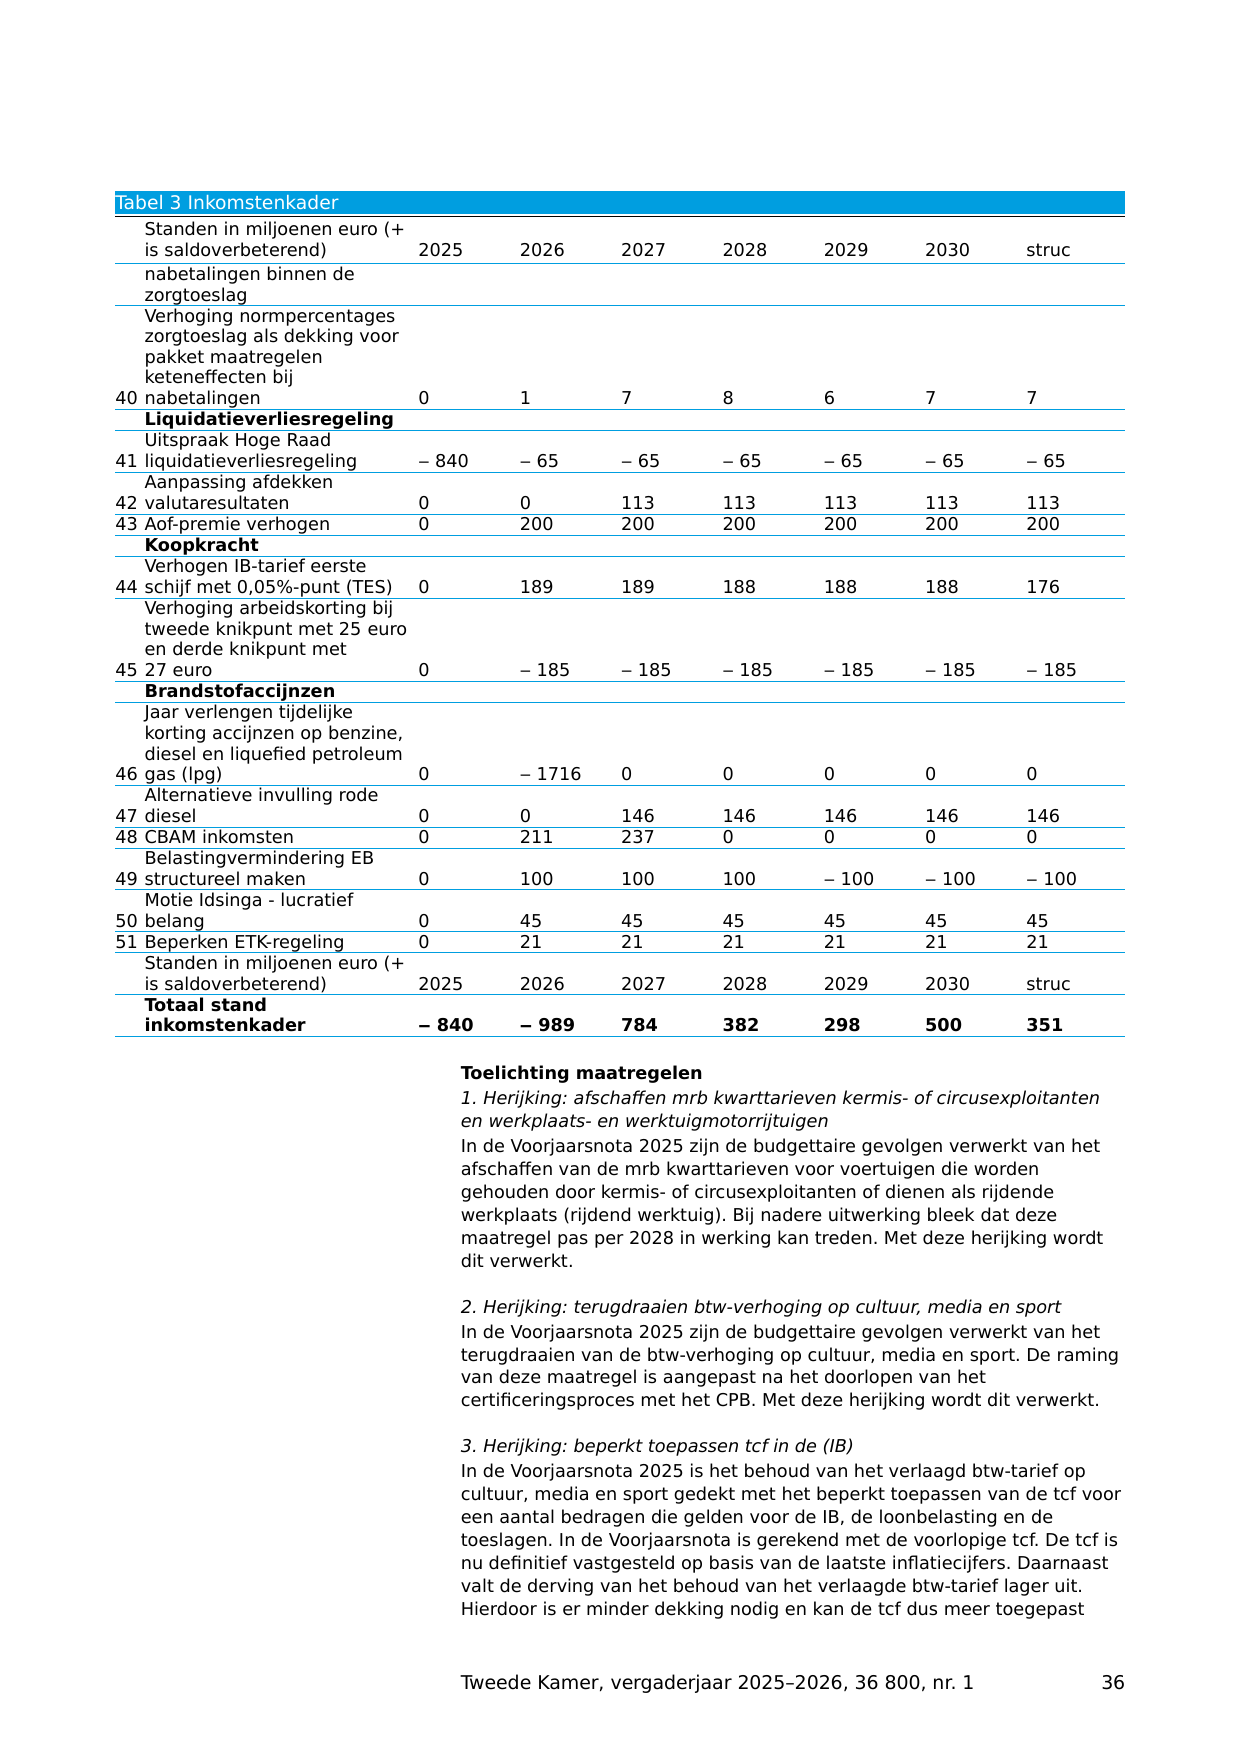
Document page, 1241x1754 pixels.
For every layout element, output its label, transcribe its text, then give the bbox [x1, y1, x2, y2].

table_cell 50 [115, 890, 141, 931]
table_cell 100 [618, 849, 719, 889]
table_cell 21 [922, 932, 1023, 952]
table_cell 45 [1023, 890, 1125, 931]
text Toelichting maatregelen [461, 1061, 1125, 1084]
table_cell [115, 953, 141, 994]
table_cell 146 [719, 786, 821, 826]
table_cell 500 [922, 995, 1023, 1036]
table_cell Belastingvermindering EB structureel maken [141, 849, 415, 889]
table_cell CBAM inkomsten [141, 828, 415, 848]
table_cell 211 [517, 828, 618, 848]
text 2. Herijking: terugdraaien btw-verhoging op cultuur, media en sport [461, 1295, 1125, 1318]
table_cell ‒ 65 [821, 431, 922, 472]
table_cell ‒ 185 [821, 599, 922, 681]
table_cell 189 [618, 557, 719, 597]
table_cell 189 [517, 557, 618, 597]
table_cell Jaar verlengen tijdelijke korting accijnzen op benzine, diesel en liquefied petroleum gas (lpg) [141, 703, 415, 785]
table_cell Standen in miljoenen euro (+ is saldoverbeterend) [141, 217, 415, 263]
table_cell [821, 410, 922, 430]
table_cell 2030 [922, 953, 1023, 994]
table_cell [115, 217, 141, 263]
table_cell Verhoging normpercentages zorgtoeslag als dekking voor pakket maatregelen keteneffecten bij nabetalingen [141, 306, 415, 409]
table_cell 45 [821, 890, 922, 931]
table_cell [517, 682, 618, 702]
table_cell 45 [618, 890, 719, 931]
table_cell 200 [618, 515, 719, 534]
table_cell struc [1023, 217, 1125, 263]
table_cell 45 [922, 890, 1023, 931]
table_cell 146 [618, 786, 719, 826]
table_cell 0 [719, 703, 821, 785]
table_cell Verhoging arbeidskorting bij tweede knikpunt met 25 euro en derde knikpunt met 27 euro [141, 599, 415, 681]
table_cell 100 [517, 849, 618, 889]
table_cell [115, 682, 141, 702]
table_cell Koopkracht [141, 536, 415, 556]
table_cell 45 [517, 890, 618, 931]
text In de Voorjaarsnota 2025 zijn de budgettaire gevolgen verwerkt van het terugdraaien van de btw-verhoging op cultuur, media en sport. De raming van deze maatregel is aangepast na het doorlopen van het certificeringsproces met het CPB. Met deze herijking wordt dit verwerkt. [461, 1320, 1125, 1411]
table_cell 49 [115, 849, 141, 889]
table_cell Standen in miljoenen euro (+ is saldoverbeterend) [141, 953, 415, 994]
table_cell Verhogen IB-tarief eerste schijf met 0,05%-punt (TES) [141, 557, 415, 597]
table_cell [115, 264, 141, 305]
table_cell 2028 [719, 217, 821, 263]
table_cell 0 [1023, 703, 1125, 785]
table_cell 0 [415, 932, 517, 952]
table_cell 2029 [821, 217, 922, 263]
table_cell Aof-premie verhogen [141, 515, 415, 534]
text 1. Herijking: afschaffen mrb kwarttarieven kermis- of circusexploitanten en werkplaats- en werktuigmotorrijtuigen [461, 1086, 1125, 1132]
table_cell ‒ 185 [517, 599, 618, 681]
table_cell [618, 264, 719, 305]
table_cell 200 [821, 515, 922, 534]
table_cell 2026 [517, 217, 618, 263]
table_cell 100 [719, 849, 821, 889]
table_cell 0 [415, 849, 517, 889]
table_cell [821, 536, 922, 556]
table_cell 21 [1023, 932, 1125, 952]
table_cell ‒ 65 [922, 431, 1023, 472]
table_cell 0 [821, 703, 922, 785]
table_cell [618, 410, 719, 430]
table_cell [415, 410, 517, 430]
table_cell [618, 536, 719, 556]
table_cell [1023, 682, 1125, 702]
table_cell 113 [821, 473, 922, 513]
table_cell 2028 [719, 953, 821, 994]
table_cell 2026 [517, 953, 618, 994]
table_cell 176 [1023, 557, 1125, 597]
table_cell 8 [719, 306, 821, 409]
table_cell 784 [618, 995, 719, 1036]
table_cell Alternatieve invulling rode diesel [141, 786, 415, 826]
table_cell 41 [115, 431, 141, 472]
table_cell 0 [415, 306, 517, 409]
table_cell 146 [821, 786, 922, 826]
table_cell 7 [922, 306, 1023, 409]
table_cell [922, 264, 1023, 305]
table_cell [922, 682, 1023, 702]
table_cell ‒ 840 [415, 431, 517, 472]
table_cell [719, 536, 821, 556]
table_cell ‒ 989 [517, 995, 618, 1036]
table_cell 21 [618, 932, 719, 952]
table_cell 188 [719, 557, 821, 597]
text In de Voorjaarsnota 2025 is het behoud van het verlaagd btw-tarief op cultuur, media en sport gedekt met het beperkt toepassen van de tcf voor een aantal bedragen die gelden voor de IB, de loonbelasting en de toeslagen. In de Voorjaarsnota is gerekend met de voorlopige tcf. De tcf is nu definitief vastgesteld op basis van de laatste inflatiecijfers. Daarnaast valt de derving van het behoud van het verlaagde btw-tarief lager uit. Hierdoor is er minder dekking nodig en kan de tcf dus meer toegepast [461, 1459, 1125, 1620]
table_cell [821, 682, 922, 702]
table_cell 113 [618, 473, 719, 513]
table_cell [922, 536, 1023, 556]
table_cell 188 [821, 557, 922, 597]
table_cell [415, 536, 517, 556]
table_cell 2030 [922, 217, 1023, 263]
text 3. Herijking: beperkt toepassen tcf in de (IB) [461, 1434, 1125, 1457]
table_cell ‒ 65 [719, 431, 821, 472]
table_cell [115, 410, 141, 430]
table_cell [821, 264, 922, 305]
table_cell 188 [922, 557, 1023, 597]
table_cell ‒ 100 [922, 849, 1023, 889]
table_cell [517, 536, 618, 556]
table_cell 0 [415, 890, 517, 931]
table_cell [517, 410, 618, 430]
table_cell 0 [415, 599, 517, 681]
table_cell 146 [922, 786, 1023, 826]
table_cell 7 [618, 306, 719, 409]
table_cell 21 [821, 932, 922, 952]
table_cell 7 [1023, 306, 1125, 409]
table_cell 113 [1023, 473, 1125, 513]
table_cell ‒ 65 [618, 431, 719, 472]
table_cell ‒ 185 [719, 599, 821, 681]
table_cell 0 [415, 515, 517, 534]
table_cell 298 [821, 995, 922, 1036]
table_cell 45 [115, 599, 141, 681]
table_cell 40 [115, 306, 141, 409]
table_cell 0 [618, 703, 719, 785]
table_cell ‒ 65 [517, 431, 618, 472]
table_cell 200 [719, 515, 821, 534]
table_cell 0 [517, 473, 618, 513]
table_cell 0 [415, 828, 517, 848]
table_cell ‒ 185 [922, 599, 1023, 681]
table_cell [115, 995, 141, 1036]
table_cell 6 [821, 306, 922, 409]
table_cell 0 [415, 473, 517, 513]
table_cell 200 [517, 515, 618, 534]
table_cell 0 [415, 703, 517, 785]
table_cell [415, 682, 517, 702]
table_cell 21 [719, 932, 821, 952]
table_cell [719, 682, 821, 702]
table_cell 43 [115, 515, 141, 534]
table_cell [618, 682, 719, 702]
table_cell 2025 [415, 217, 517, 263]
table_cell 42 [115, 473, 141, 513]
table_cell 1 [517, 306, 618, 409]
table_cell ‒ 185 [618, 599, 719, 681]
table_cell 0 [922, 828, 1023, 848]
table_cell [719, 410, 821, 430]
table_cell 2029 [821, 953, 922, 994]
table_cell struc [1023, 953, 1125, 994]
table_cell Aanpassing afdekken valutaresultaten [141, 473, 415, 513]
table_cell 200 [922, 515, 1023, 534]
table_cell 113 [719, 473, 821, 513]
table_cell 46 [115, 703, 141, 785]
table_cell 48 [115, 828, 141, 848]
table_cell 146 [1023, 786, 1125, 826]
table_cell 21 [517, 932, 618, 952]
table_cell 382 [719, 995, 821, 1036]
table_cell ‒ 185 [1023, 599, 1125, 681]
table_cell [1023, 264, 1125, 305]
table_cell 351 [1023, 995, 1125, 1036]
table_cell 2027 [618, 217, 719, 263]
table_cell [719, 264, 821, 305]
table_cell 237 [618, 828, 719, 848]
table_cell 2025 [415, 953, 517, 994]
table_cell 44 [115, 557, 141, 597]
table_cell 0 [415, 557, 517, 597]
table_cell [415, 264, 517, 305]
text In de Voorjaarsnota 2025 zijn de budgettaire gevolgen verwerkt van het afschaffen van de mrb kwarttarieven voor voertuigen die worden gehouden door kermis- of circusexploitanten of dienen als rijdende werkplaats (rijdend werktuig). Bij nadere uitwerking bleek dat deze maatregel pas per 2028 in werking kan treden. Met deze herijking wordt dit verwerkt. [461, 1134, 1125, 1272]
table_cell Liquidatieverliesregeling [141, 410, 415, 430]
table_cell Totaal stand inkomstenkader [141, 995, 415, 1036]
table_cell ‒ 65 [1023, 431, 1125, 472]
table_cell [1023, 536, 1125, 556]
table_cell [922, 410, 1023, 430]
table_cell nabetalingen binnen de zorgtoeslag [141, 264, 415, 305]
table_cell 0 [821, 828, 922, 848]
table_cell 0 [719, 828, 821, 848]
table_cell 0 [517, 786, 618, 826]
table_cell [517, 264, 618, 305]
table_cell 113 [922, 473, 1023, 513]
table_cell Beperken ETK-regeling [141, 932, 415, 952]
table_cell ‒ 1716 [517, 703, 618, 785]
table_cell 45 [719, 890, 821, 931]
table_cell ‒ 100 [1023, 849, 1125, 889]
table_cell ‒ 840 [415, 995, 517, 1036]
table_cell 51 [115, 932, 141, 952]
table_cell 47 [115, 786, 141, 826]
table_cell 0 [922, 703, 1023, 785]
table_cell [1023, 410, 1125, 430]
table_cell Motie Idsinga - lucratief belang [141, 890, 415, 931]
table_cell Uitspraak Hoge Raad liquidatieverliesregeling [141, 431, 415, 472]
table_cell [115, 536, 141, 556]
table_cell ‒ 100 [821, 849, 922, 889]
table_cell 0 [415, 786, 517, 826]
table_cell Brandstofaccijnzen [141, 682, 415, 702]
table_cell 2027 [618, 953, 719, 994]
table_cell 200 [1023, 515, 1125, 534]
table_cell 0 [1023, 828, 1125, 848]
